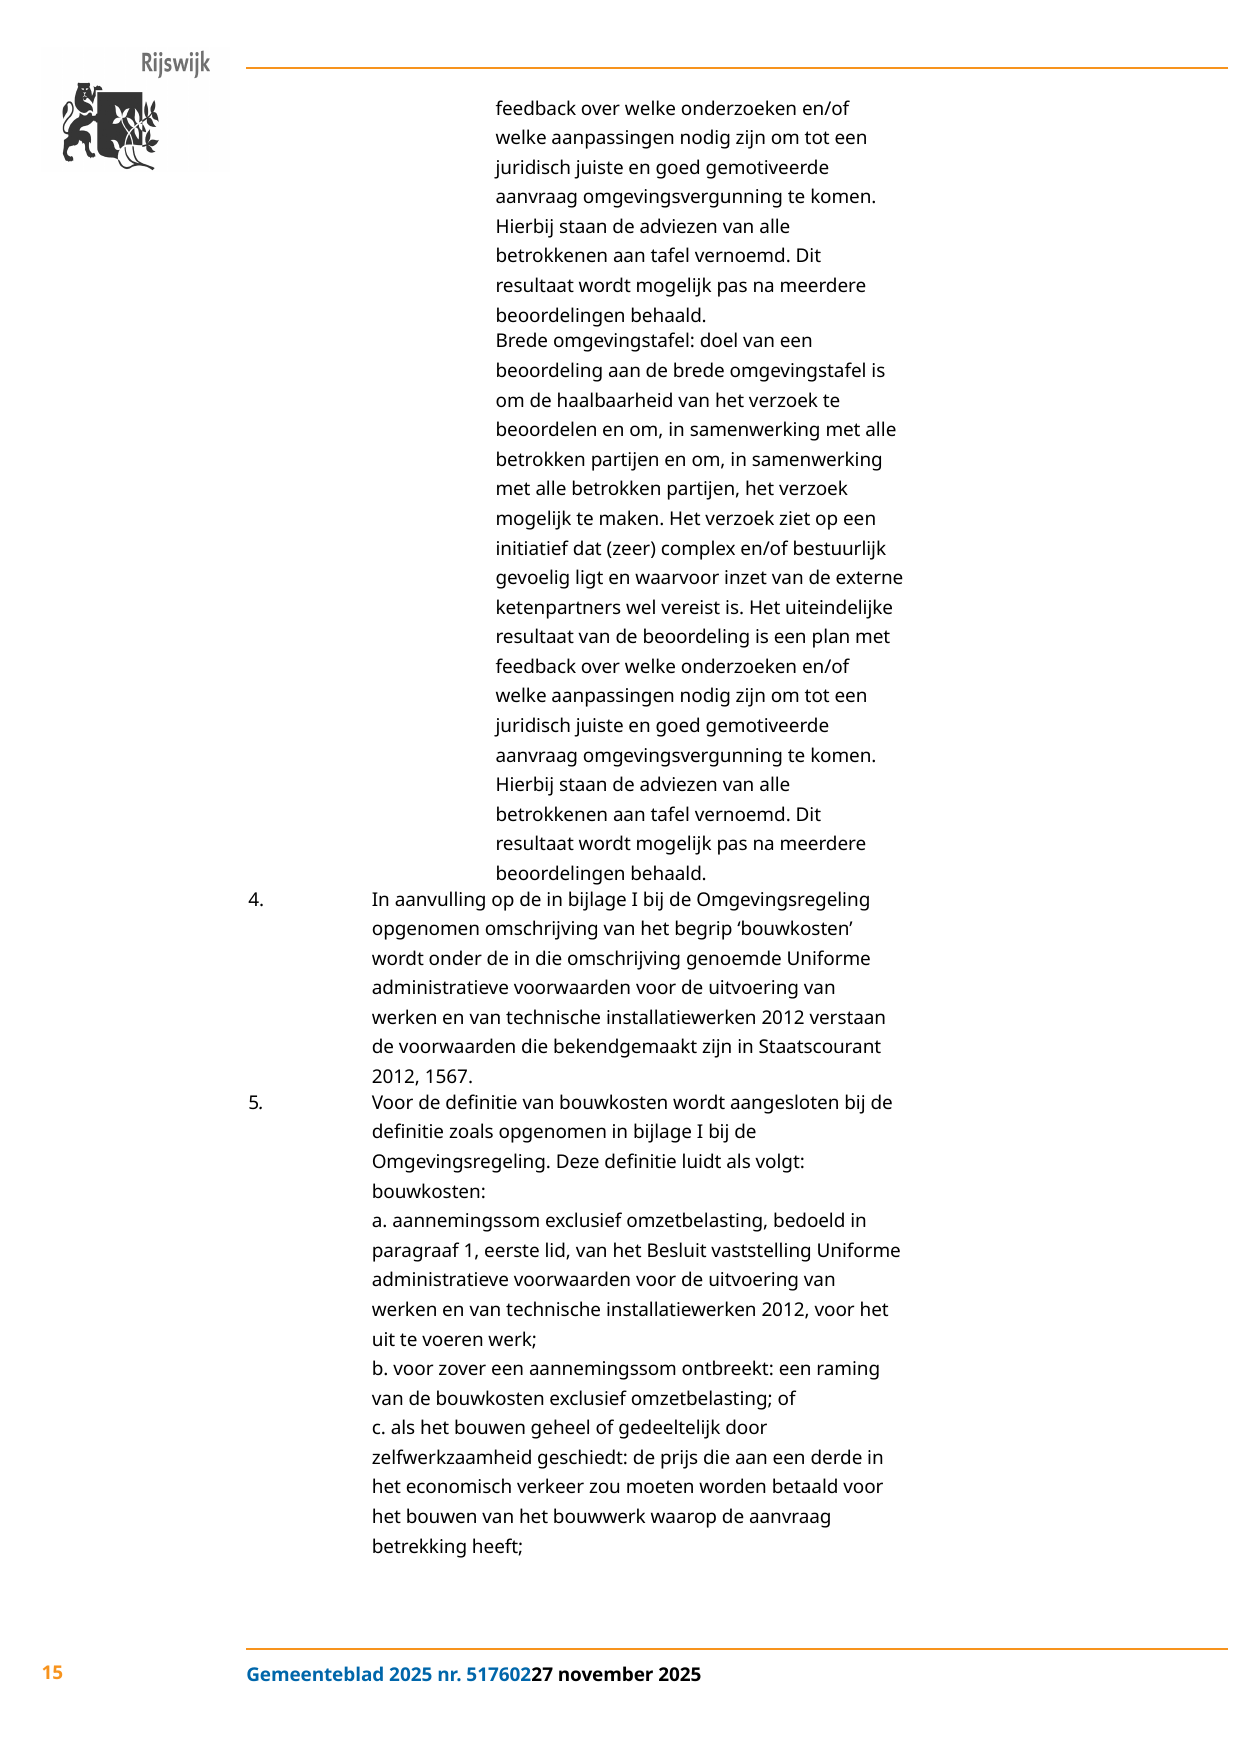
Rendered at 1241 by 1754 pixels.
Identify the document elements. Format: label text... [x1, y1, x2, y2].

table_cell In aanvulling op de in bijlage I bij de Omgevingsregeling opgenomen omschrijving van het begrip ‘bouwkosten’ wordt onder de in die omschrijving genoemde Uniforme administratieve voorwaarden voor de uitvoering van werken en van technische installatiewerken 2012 verstaan de voorwaarden die bekendgemaakt zijn in Staatscourant 2012, 1567. [372, 886, 904, 1089]
table_cell [248, 95, 372, 328]
table_cell 5. [248, 1089, 372, 1588]
table_cell 4. [248, 886, 372, 1089]
table_cell feedback over welke onderzoeken en/of welke aanpassingen nodig zijn om tot een juridisch juiste en goed gemotiveerde aanvraag omgevingsvergunning te komen. Hierbij staan de adviezen van alle betrokkenen aan tafel vernoemd. Dit resultaat wordt mogelijk pas na meerdere beoordelingen behaald. [495, 95, 904, 328]
table_cell Voor de definitie van bouwkosten wordt aangesloten bij de definitie zoals opgenomen in bijlage I bij de Omgevingsregeling. Deze definitie luidt als volgt: bouwkosten: a. aannemingssom exclusief omzetbelasting, bedoeld in paragraaf 1, eerste lid, van het Besluit vaststelling Uniforme administratieve voorwaarden voor de uitvoering van werken en van technische installatiewerken 2012, voor het uit te voeren werk; b. voor zover een aannemingssom ontbreekt: een raming van de bouwkosten exclusief omzetbelasting; of c. als het bouwen geheel of gedeeltelijk door zelfwerkzaamheid geschiedt: de prijs die aan een derde in het economisch verkeer zou moeten worden betaald voor het bouwen van het bouwwerk waarop de aanvraag betrekking heeft; [372, 1089, 904, 1588]
table_cell Brede omgevingstafel: doel van een beoordeling aan de brede omgevingstafel is om de haalbaarheid van het verzoek te beoordelen en om, in samenwerking met alle betrokken partijen en om, in samenwerking met alle betrokken partijen, het verzoek mogelijk te maken. Het verzoek ziet op een initiatief dat (zeer) complex en/of bestuurlijk gevoelig ligt en waarvoor inzet van de externe ketenpartners wel vereist is. Het uiteindelijke resultaat van de beoordeling is een plan met feedback over welke onderzoeken en/of welke aanpassingen nodig zijn om tot een juridisch juiste en goed gemotiveerde aanvraag omgevingsvergunning te komen. Hierbij staan de adviezen van alle betrokkenen aan tafel vernoemd. Dit resultaat wordt mogelijk pas na meerdere beoordelingen behaald. [495, 328, 904, 886]
table_cell [248, 328, 372, 886]
table_cell [904, 95, 1152, 328]
table_cell [904, 1089, 1152, 1588]
table_cell [372, 95, 495, 328]
table_cell [904, 328, 1152, 886]
table_cell [372, 328, 495, 886]
picture [41, 47, 231, 172]
table_cell [904, 886, 1152, 1089]
